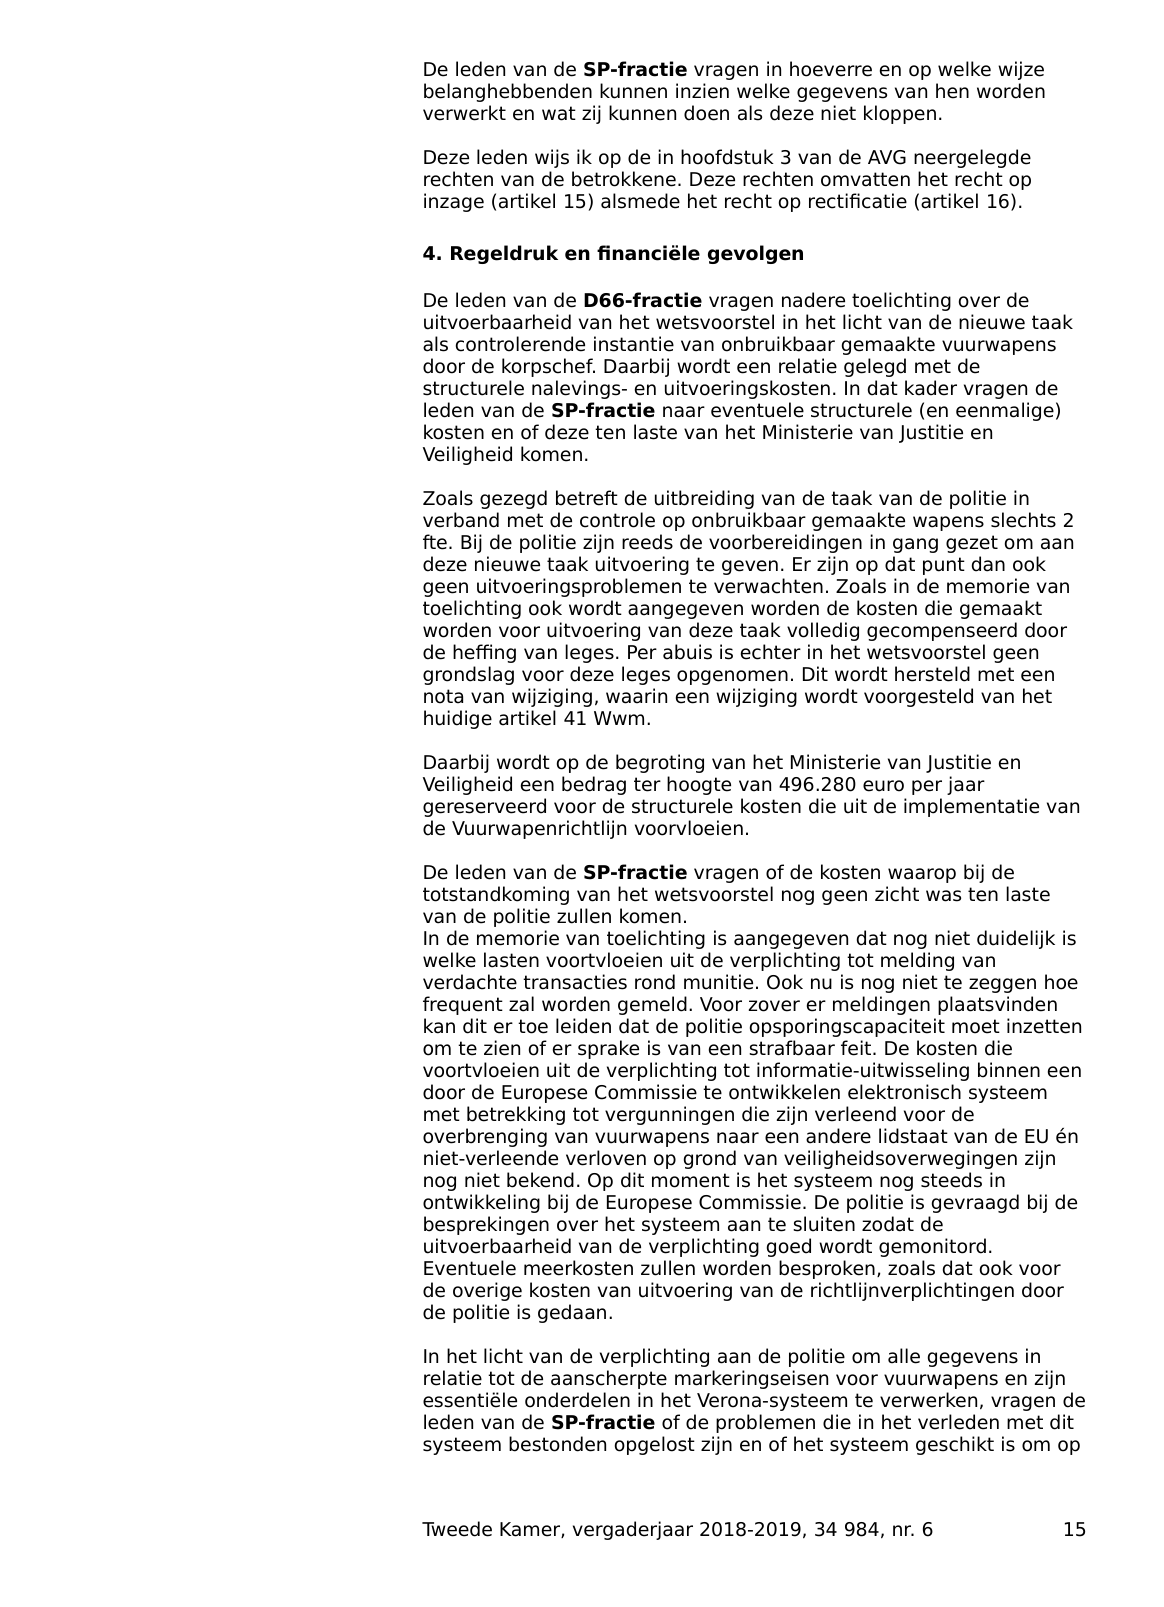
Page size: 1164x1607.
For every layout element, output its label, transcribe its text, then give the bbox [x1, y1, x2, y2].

text Deze leden wijs ik op de in hoofdstuk 3 van de AVG neergelegde rechten van de betrokkene. Deze rechten omvatten het recht op inzage (artikel 15) alsmede het recht op rectificatie (artikel 16). [422, 147, 1087, 213]
text Daarbij wordt op de begroting van het Ministerie van Justitie en Veiligheid een bedrag ter hoogte van 496.280 euro per jaar gereserveerd voor de structurele kosten die uit de implementatie van de Vuurwapenrichtlijn voorvloeien. [422, 752, 1087, 840]
text De leden van de D66-fractie vragen nadere toelichting over de uitvoerbaarheid van het wetsvoorstel in het licht van de nieuwe taak als controlerende instantie van onbruikbaar gemaakte vuurwapens door de korpschef. Daarbij wordt een relatie gelegd met de structurele nalevings- en uitvoeringskosten. In dat kader vragen de leden van de SP-fractie naar eventuele structurele (en eenmalige) kosten en of deze ten laste van het Ministerie van Justitie en Veiligheid komen. [422, 290, 1087, 466]
text De leden van de SP-fractie vragen in hoeverre en op welke wijze belanghebbenden kunnen inzien welke gegevens van hen worden verwerkt en wat zij kunnen doen als deze niet kloppen. [422, 59, 1087, 125]
text Zoals gezegd betreft de uitbreiding van de taak van de politie in verband met de controle op onbruikbaar gemaakte wapens slechts 2 fte. Bij de politie zijn reeds de voorbereidingen in gang gezet om aan deze nieuwe taak uitvoering te geven. Er zijn op dat punt dan ook geen uitvoeringsproblemen te verwachten. Zoals in de memorie van toelichting ook wordt aangegeven worden de kosten die gemaakt worden voor uitvoering van deze taak volledig gecompenseerd door de heffing van leges. Per abuis is echter in het wetsvoorstel geen grondslag voor deze leges opgenomen. Dit wordt hersteld met een nota van wijziging, waarin een wijziging wordt voorgesteld van het huidige artikel 41 Wwm. [422, 488, 1087, 730]
text In het licht van de verplichting aan de politie om alle gegevens in relatie tot de aanscherpte markeringseisen voor vuurwapens en zijn essentiële onderdelen in het Verona-systeem te verwerken, vragen de leden van de SP-fractie of de problemen die in het verleden met dit systeem bestonden opgelost zijn en of het systeem geschikt is om op [422, 1346, 1087, 1456]
subtitle 4. Regeldruk en financiële gevolgen [422, 243, 1087, 265]
text In de memorie van toelichting is aangegeven dat nog niet duidelijk is welke lasten voortvloeien uit de verplichting tot melding van verdachte transacties rond munitie. Ook nu is nog niet te zeggen hoe frequent zal worden gemeld. Voor zover er meldingen plaatsvinden kan dit er toe leiden dat de politie opsporingscapaciteit moet inzetten om te zien of er sprake is van een strafbaar feit. De kosten die voortvloeien uit de verplichting tot informatie-uitwisseling binnen een door de Europese Commissie te ontwikkelen elektronisch systeem met betrekking tot vergunningen die zijn verleend voor de overbrenging van vuurwapens naar een andere lidstaat van de EU én niet-verleende verloven op grond van veiligheidsoverwegingen zijn nog niet bekend. Op dit moment is het systeem nog steeds in ontwikkeling bij de Europese Commissie. De politie is gevraagd bij de besprekingen over het systeem aan te sluiten zodat de uitvoerbaarheid van de verplichting goed wordt gemonitord. Eventuele meerkosten zullen worden besproken, zoals dat ook voor de overige kosten van uitvoering van de richtlijnverplichtingen door de politie is gedaan. [422, 928, 1087, 1324]
text De leden van de SP-fractie vragen of de kosten waarop bij de totstandkoming van het wetsvoorstel nog geen zicht was ten laste van de politie zullen komen. [422, 862, 1087, 928]
